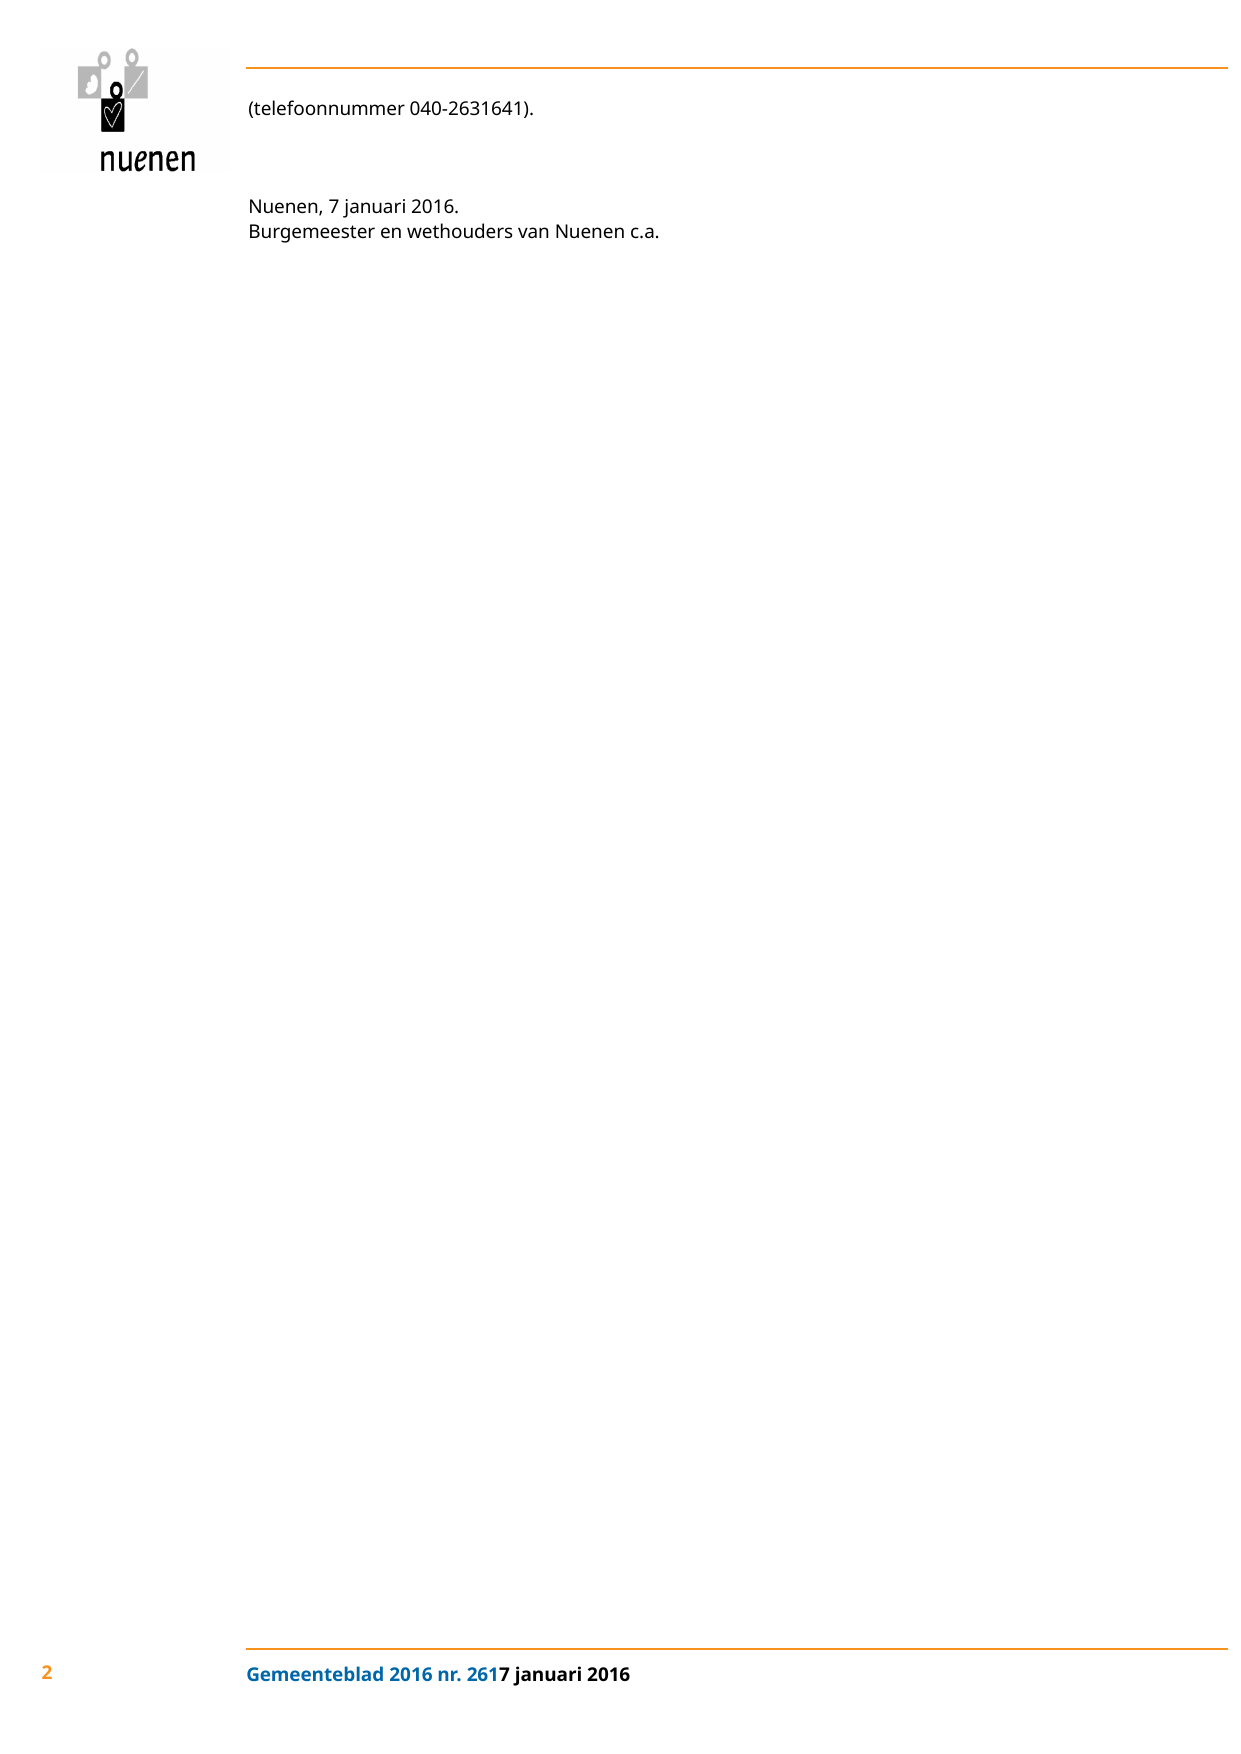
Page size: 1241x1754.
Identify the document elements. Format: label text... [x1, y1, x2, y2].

text Nuenen, 7 januari 2016. [248, 193, 1152, 219]
text (telefoonnummer 040-2631641). [248, 95, 1152, 121]
text Burgemeester en wethouders van Nuenen c.a. [248, 219, 1152, 244]
picture [41, 47, 231, 172]
